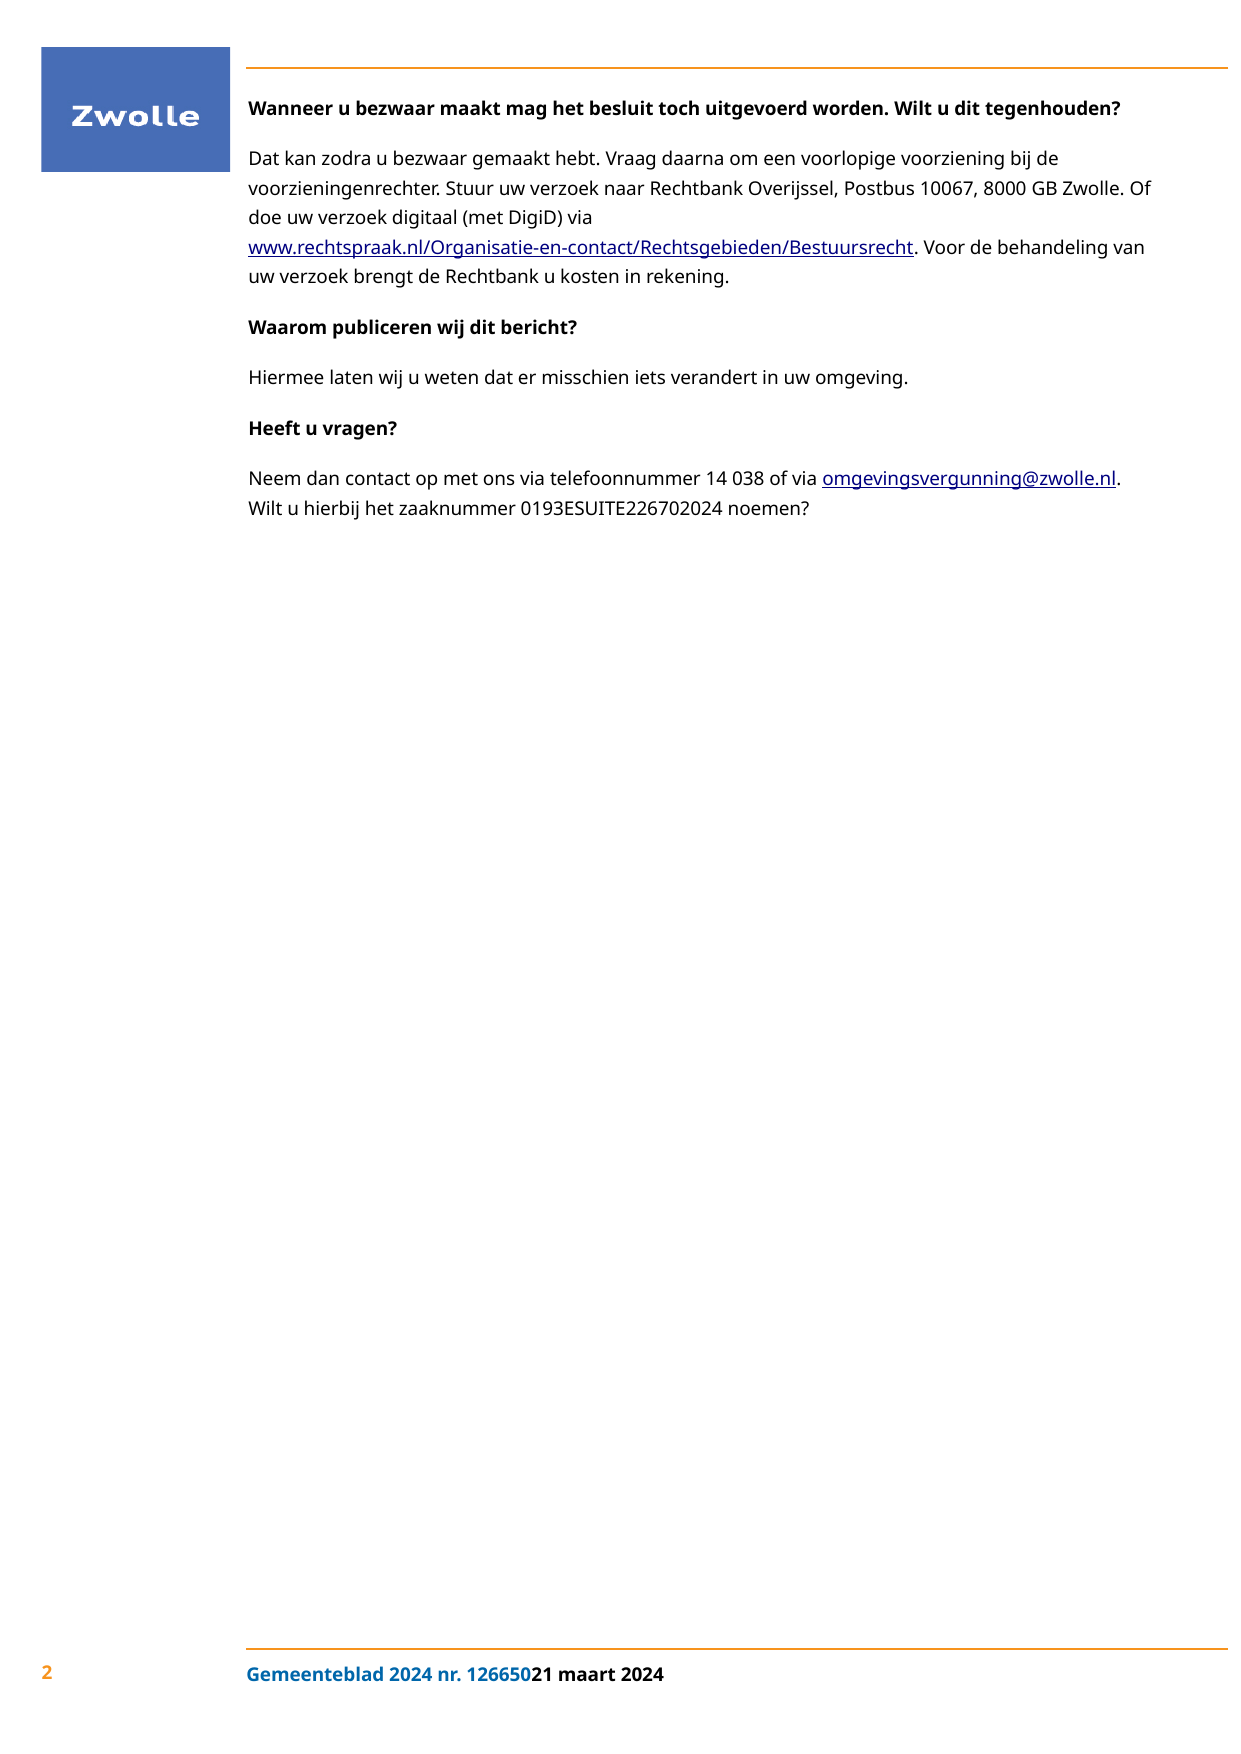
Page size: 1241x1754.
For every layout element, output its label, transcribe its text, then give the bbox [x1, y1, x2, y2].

text Wanneer u bezwaar maakt mag het besluit toch uitgevoerd worden. Wilt u dit tegenhouden? [248, 95, 1152, 121]
picture [41, 47, 231, 172]
text Waarom publiceren wij dit bericht? [248, 314, 1152, 340]
text Neem dan contact op met ons via telefoonnummer 14 038 of via omgevingsvergunning@zwolle.nl. Wilt u hierbij het zaaknummer 0193ESUITE226702024 noemen? [248, 465, 1152, 521]
text Dat kan zodra u bezwaar gemaakt hebt. Vraag daarna om een voorlopige voorziening bij de voorzieningenrechter. Stuur uw verzoek naar Rechtbank Overijssel, Postbus 10067, 8000 GB Zwolle. Of doe uw verzoek digitaal (met DigiD) via www.rechtspraak.nl/Organisatie-en-contact/Rechtsgebieden/Bestuursrecht. Voor de behandeling van uw verzoek brengt de Rechtbank u kosten in rekening. [248, 145, 1152, 289]
text Hiermee laten wij u weten dat er misschien iets verandert in uw omgeving. [248, 364, 1152, 390]
text Heeft u vragen? [248, 415, 1152, 441]
